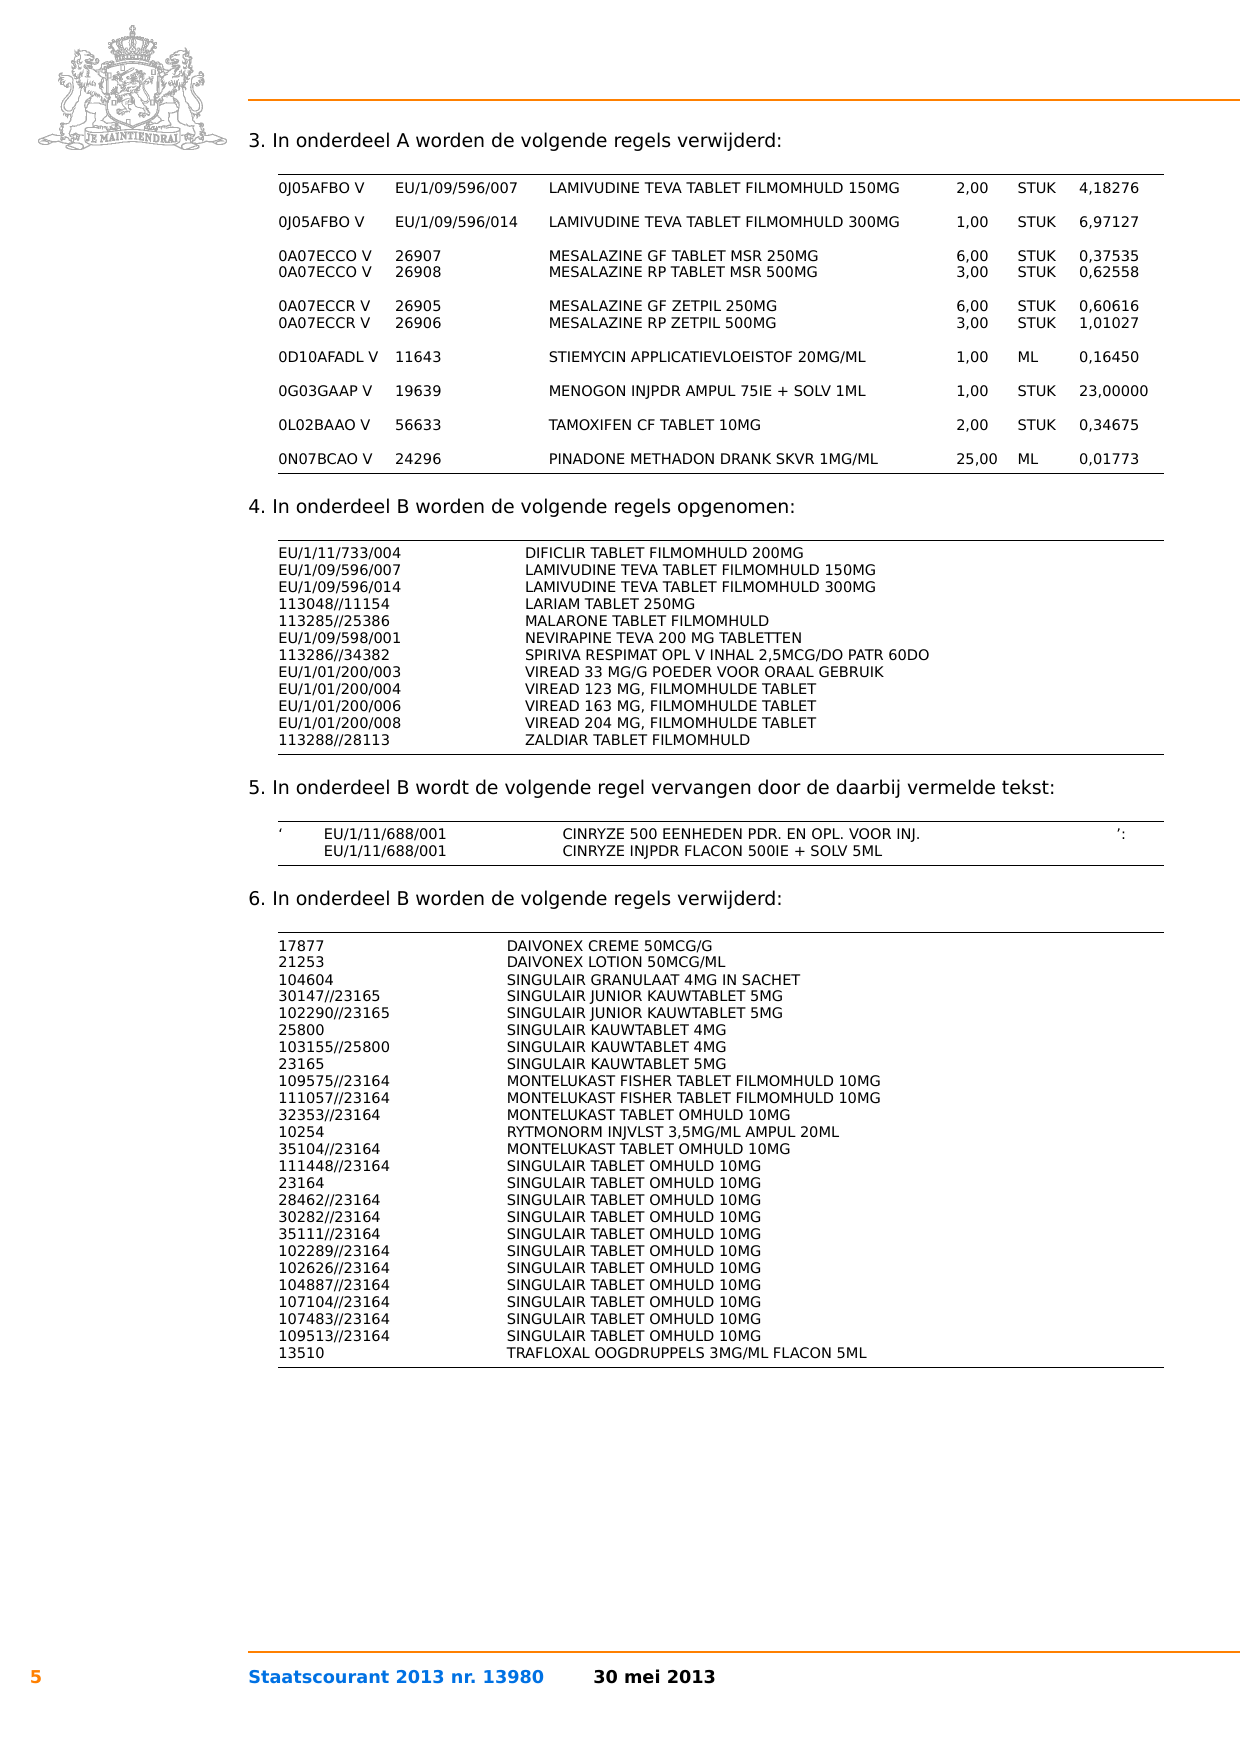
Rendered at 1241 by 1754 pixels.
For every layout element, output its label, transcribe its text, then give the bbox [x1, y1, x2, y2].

table_cell 1,00 [950, 214, 1012, 230]
table_cell 11643 [389, 349, 542, 366]
table_cell EU/1/09/596/014 [278, 579, 519, 596]
table_cell LARIAM TABLET 250MG [519, 596, 1163, 613]
table_cell [950, 281, 1012, 298]
table_cell SINGULAIR TABLET OMHULD 10MG [501, 1192, 1163, 1209]
table_cell SINGULAIR KAUWTABLET 5MG [501, 1056, 1163, 1073]
table_cell [1073, 434, 1163, 451]
table_cell 6,00 [950, 248, 1012, 264]
table_cell TAMOXIFEN CF TABLET 10MG [543, 417, 950, 434]
table_cell LAMIVUDINE TEVA TABLET FILMOMHULD 300MG [543, 214, 950, 230]
table_cell 0L02BAAO V [278, 417, 389, 434]
table_cell NEVIRAPINE TEVA 200 MG TABLETTEN [519, 630, 1163, 647]
table_cell 102289//23164 [278, 1243, 501, 1260]
table_cell 19639 [389, 383, 542, 400]
table_cell 32353//23164 [278, 1107, 501, 1124]
table_cell 1,00 [950, 349, 1012, 366]
table_cell 26907 [389, 248, 542, 264]
table_header 2,00 [950, 175, 1012, 196]
table_cell 3,00 [950, 315, 1012, 332]
table_cell [389, 281, 542, 298]
table_cell 26908 [389, 264, 542, 281]
table_cell MESALAZINE GF TABLET MSR 250MG [543, 248, 950, 264]
table_cell MONTELUKAST FISHER TABLET FILMOMHULD 10MG [501, 1073, 1163, 1090]
table_cell [389, 434, 542, 451]
table_cell [389, 400, 542, 417]
table_cell [1073, 230, 1163, 247]
table_header 0J05AFBO V [278, 175, 389, 196]
table_cell STUK [1012, 298, 1073, 315]
table_cell SINGULAIR KAUWTABLET 4MG [501, 1039, 1163, 1056]
table_cell [950, 332, 1012, 349]
table_cell LAMIVUDINE TEVA TABLET FILMOMHULD 300MG [519, 579, 1163, 596]
table_cell [543, 434, 950, 451]
table_cell 107104//23164 [278, 1294, 501, 1311]
table_cell EU/1/09/598/001 [278, 630, 519, 647]
table_cell STUK [1012, 315, 1073, 332]
table_cell [278, 400, 389, 417]
table_cell [278, 196, 389, 213]
table_cell SINGULAIR TABLET OMHULD 10MG [501, 1294, 1163, 1311]
table_cell [278, 281, 389, 298]
table_cell EU/1/01/200/008 [278, 715, 519, 732]
text 6. In onderdeel B worden de volgende regels verwijderd: [248, 888, 1163, 910]
table_cell 111057//23164 [278, 1090, 501, 1107]
table_cell SINGULAIR JUNIOR KAUWTABLET 5MG [501, 1005, 1163, 1022]
table_cell 102290//23165 [278, 1005, 501, 1022]
table_cell 13510 [278, 1345, 501, 1367]
table_cell LAMIVUDINE TEVA TABLET FILMOMHULD 150MG [519, 562, 1163, 579]
table_cell 0,37535 [1073, 248, 1163, 264]
table_cell 0D10AFADL V [278, 349, 389, 366]
table_cell 2,00 [950, 417, 1012, 434]
table_cell 23,00000 [1073, 383, 1163, 400]
table_cell 30282//23164 [278, 1209, 501, 1226]
table_cell SINGULAIR TABLET OMHULD 10MG [501, 1226, 1163, 1243]
table_cell SINGULAIR TABLET OMHULD 10MG [501, 1328, 1163, 1345]
table_cell [543, 366, 950, 383]
table_cell [543, 196, 950, 213]
table_cell [1073, 400, 1163, 417]
table_cell 102626//23164 [278, 1260, 501, 1277]
table_cell MONTELUKAST TABLET OMHULD 10MG [501, 1107, 1163, 1124]
table_cell SPIRIVA RESPIMAT OPL V INHAL 2,5MCG/DO PATR 60DO [519, 647, 1163, 664]
table_cell [950, 196, 1012, 213]
table_header CINRYZE 500 EENHEDEN PDR. EN OPL. VOOR INJ. [556, 822, 1110, 843]
table_cell 6,97127 [1073, 214, 1163, 230]
table_header STUK [1012, 175, 1073, 196]
table_cell SINGULAIR TABLET OMHULD 10MG [501, 1175, 1163, 1192]
table_cell 30147//23165 [278, 988, 501, 1005]
table_cell 0A07ECCO V [278, 248, 389, 264]
table_cell CINRYZE INJPDR FLACON 500IE + SOLV 5ML [556, 843, 1110, 865]
table_cell [543, 332, 950, 349]
table_cell [1012, 366, 1073, 383]
table_cell [950, 434, 1012, 451]
table_header LAMIVUDINE TEVA TABLET FILMOMHULD 150MG [543, 175, 950, 196]
table_cell [543, 281, 950, 298]
table_cell [1012, 434, 1073, 451]
table_cell [1012, 332, 1073, 349]
table_cell 0A07ECCR V [278, 298, 389, 315]
table_cell VIREAD 33 MG/G POEDER VOOR ORAAL GEBRUIK [519, 664, 1163, 681]
table_cell [278, 332, 389, 349]
table_cell VIREAD 163 MG, FILMOMHULDE TABLET [519, 698, 1163, 715]
table_cell 0,62558 [1073, 264, 1163, 281]
table_cell ZALDIAR TABLET FILMOMHULD [519, 732, 1163, 754]
table_cell SINGULAIR TABLET OMHULD 10MG [501, 1158, 1163, 1175]
table_cell [278, 843, 318, 865]
table_cell PINADONE METHADON DRANK SKVR 1MG/ML [543, 451, 950, 473]
table_cell [1012, 400, 1073, 417]
table_cell 25,00 [950, 451, 1012, 473]
table_header EU/1/09/596/007 [389, 175, 542, 196]
table_cell 113288//28113 [278, 732, 519, 754]
text 3. In onderdeel A worden de volgende regels verwijderd: [248, 130, 1163, 152]
table_cell 113048//11154 [278, 596, 519, 613]
table_cell VIREAD 204 MG, FILMOMHULDE TABLET [519, 715, 1163, 732]
table_cell 1,00 [950, 383, 1012, 400]
table_header ‘ [278, 822, 318, 843]
table_cell 0A07ECCR V [278, 315, 389, 332]
table_cell 6,00 [950, 298, 1012, 315]
table_cell 0G03GAAP V [278, 383, 389, 400]
table_cell [278, 434, 389, 451]
table_cell 0,01773 [1073, 451, 1163, 473]
table_cell STUK [1012, 214, 1073, 230]
table_cell [389, 230, 542, 247]
table_cell EU/1/09/596/014 [389, 214, 542, 230]
table_cell 0A07ECCO V [278, 264, 389, 281]
table_cell [278, 366, 389, 383]
table_cell [1073, 196, 1163, 213]
table_header DIFICLIR TABLET FILMOMHULD 200MG [519, 541, 1163, 562]
table_header EU/1/11/688/001 [318, 822, 556, 843]
table_cell MESALAZINE GF ZETPIL 250MG [543, 298, 950, 315]
table_cell ML [1012, 451, 1073, 473]
text 5. In onderdeel B wordt de volgende regel vervangen door de daarbij vermelde tekst: [248, 777, 1163, 799]
table_cell [389, 196, 542, 213]
table_cell 0N07BCAO V [278, 451, 389, 473]
table_header 17877 [278, 933, 501, 954]
table_cell VIREAD 123 MG, FILMOMHULDE TABLET [519, 681, 1163, 698]
text 4. In onderdeel B worden de volgende regels opgenomen: [248, 496, 1163, 518]
table_cell 35104//23164 [278, 1141, 501, 1158]
table_cell STUK [1012, 417, 1073, 434]
table_cell MONTELUKAST FISHER TABLET FILMOMHULD 10MG [501, 1090, 1163, 1107]
table_cell 56633 [389, 417, 542, 434]
table_cell 104604 [278, 971, 501, 988]
table_cell SINGULAIR TABLET OMHULD 10MG [501, 1243, 1163, 1260]
table_cell [1110, 843, 1163, 865]
table_cell STUK [1012, 248, 1073, 264]
table_cell [389, 332, 542, 349]
table_cell SINGULAIR TABLET OMHULD 10MG [501, 1277, 1163, 1294]
table_cell 0J05AFBO V [278, 214, 389, 230]
table_cell 111448//23164 [278, 1158, 501, 1175]
table_cell 10254 [278, 1124, 501, 1141]
table_cell SINGULAIR KAUWTABLET 4MG [501, 1022, 1163, 1039]
table_cell SINGULAIR JUNIOR KAUWTABLET 5MG [501, 988, 1163, 1005]
table_cell 21253 [278, 954, 501, 971]
table_cell MALARONE TABLET FILMOMHULD [519, 613, 1163, 630]
table_header ’: [1110, 822, 1163, 843]
table_cell [389, 366, 542, 383]
table_header EU/1/11/733/004 [278, 541, 519, 562]
table_cell [1012, 230, 1073, 247]
table_cell ML [1012, 349, 1073, 366]
table_cell EU/1/01/200/003 [278, 664, 519, 681]
table_cell [1073, 366, 1163, 383]
table_cell EU/1/09/596/007 [278, 562, 519, 579]
table_cell [543, 400, 950, 417]
table_cell MESALAZINE RP ZETPIL 500MG [543, 315, 950, 332]
picture [38, 25, 227, 150]
table_cell EU/1/11/688/001 [318, 843, 556, 865]
table_cell SINGULAIR GRANULAAT 4MG IN SACHET [501, 971, 1163, 988]
table_cell SINGULAIR TABLET OMHULD 10MG [501, 1311, 1163, 1328]
table_cell SINGULAIR TABLET OMHULD 10MG [501, 1209, 1163, 1226]
table_cell 3,00 [950, 264, 1012, 281]
table_cell 113286//34382 [278, 647, 519, 664]
table_cell STUK [1012, 383, 1073, 400]
table_cell 35111//23164 [278, 1226, 501, 1243]
table_cell MONTELUKAST TABLET OMHULD 10MG [501, 1141, 1163, 1158]
table_cell [1073, 332, 1163, 349]
table_cell MENOGON INJPDR AMPUL 75IE + SOLV 1ML [543, 383, 950, 400]
table_cell STUK [1012, 264, 1073, 281]
table_cell EU/1/01/200/006 [278, 698, 519, 715]
table_cell 26906 [389, 315, 542, 332]
table_cell 113285//25386 [278, 613, 519, 630]
table_cell [543, 230, 950, 247]
table_header 4,18276 [1073, 175, 1163, 196]
table_cell MESALAZINE RP TABLET MSR 500MG [543, 264, 950, 281]
table_header DAIVONEX CREME 50MCG/G [501, 933, 1163, 954]
table_cell 0,16450 [1073, 349, 1163, 366]
table_cell [950, 366, 1012, 383]
table_cell 24296 [389, 451, 542, 473]
table_cell TRAFLOXAL OOGDRUPPELS 3MG/ML FLACON 5ML [501, 1345, 1163, 1367]
table_cell EU/1/01/200/004 [278, 681, 519, 698]
table_cell DAIVONEX LOTION 50MCG/ML [501, 954, 1163, 971]
table_cell 23165 [278, 1056, 501, 1073]
table_cell 0,60616 [1073, 298, 1163, 315]
table_cell 107483//23164 [278, 1311, 501, 1328]
table_cell [950, 400, 1012, 417]
table_cell 23164 [278, 1175, 501, 1192]
table_cell SINGULAIR TABLET OMHULD 10MG [501, 1260, 1163, 1277]
table_cell 109513//23164 [278, 1328, 501, 1345]
table_cell 109575//23164 [278, 1073, 501, 1090]
table_cell 26905 [389, 298, 542, 315]
table_cell [1012, 196, 1073, 213]
table_cell 103155//25800 [278, 1039, 501, 1056]
table_cell 104887//23164 [278, 1277, 501, 1294]
table_cell [1012, 281, 1073, 298]
table_cell [1073, 281, 1163, 298]
table_cell RYTMONORM INJVLST 3,5MG/ML AMPUL 20ML [501, 1124, 1163, 1141]
table_cell 1,01027 [1073, 315, 1163, 332]
table_cell 28462//23164 [278, 1192, 501, 1209]
table_cell [278, 230, 389, 247]
table_cell STIEMYCIN APPLICATIEVLOEISTOF 20MG/ML [543, 349, 950, 366]
table_cell [950, 230, 1012, 247]
table_cell 25800 [278, 1022, 501, 1039]
table_cell 0,34675 [1073, 417, 1163, 434]
